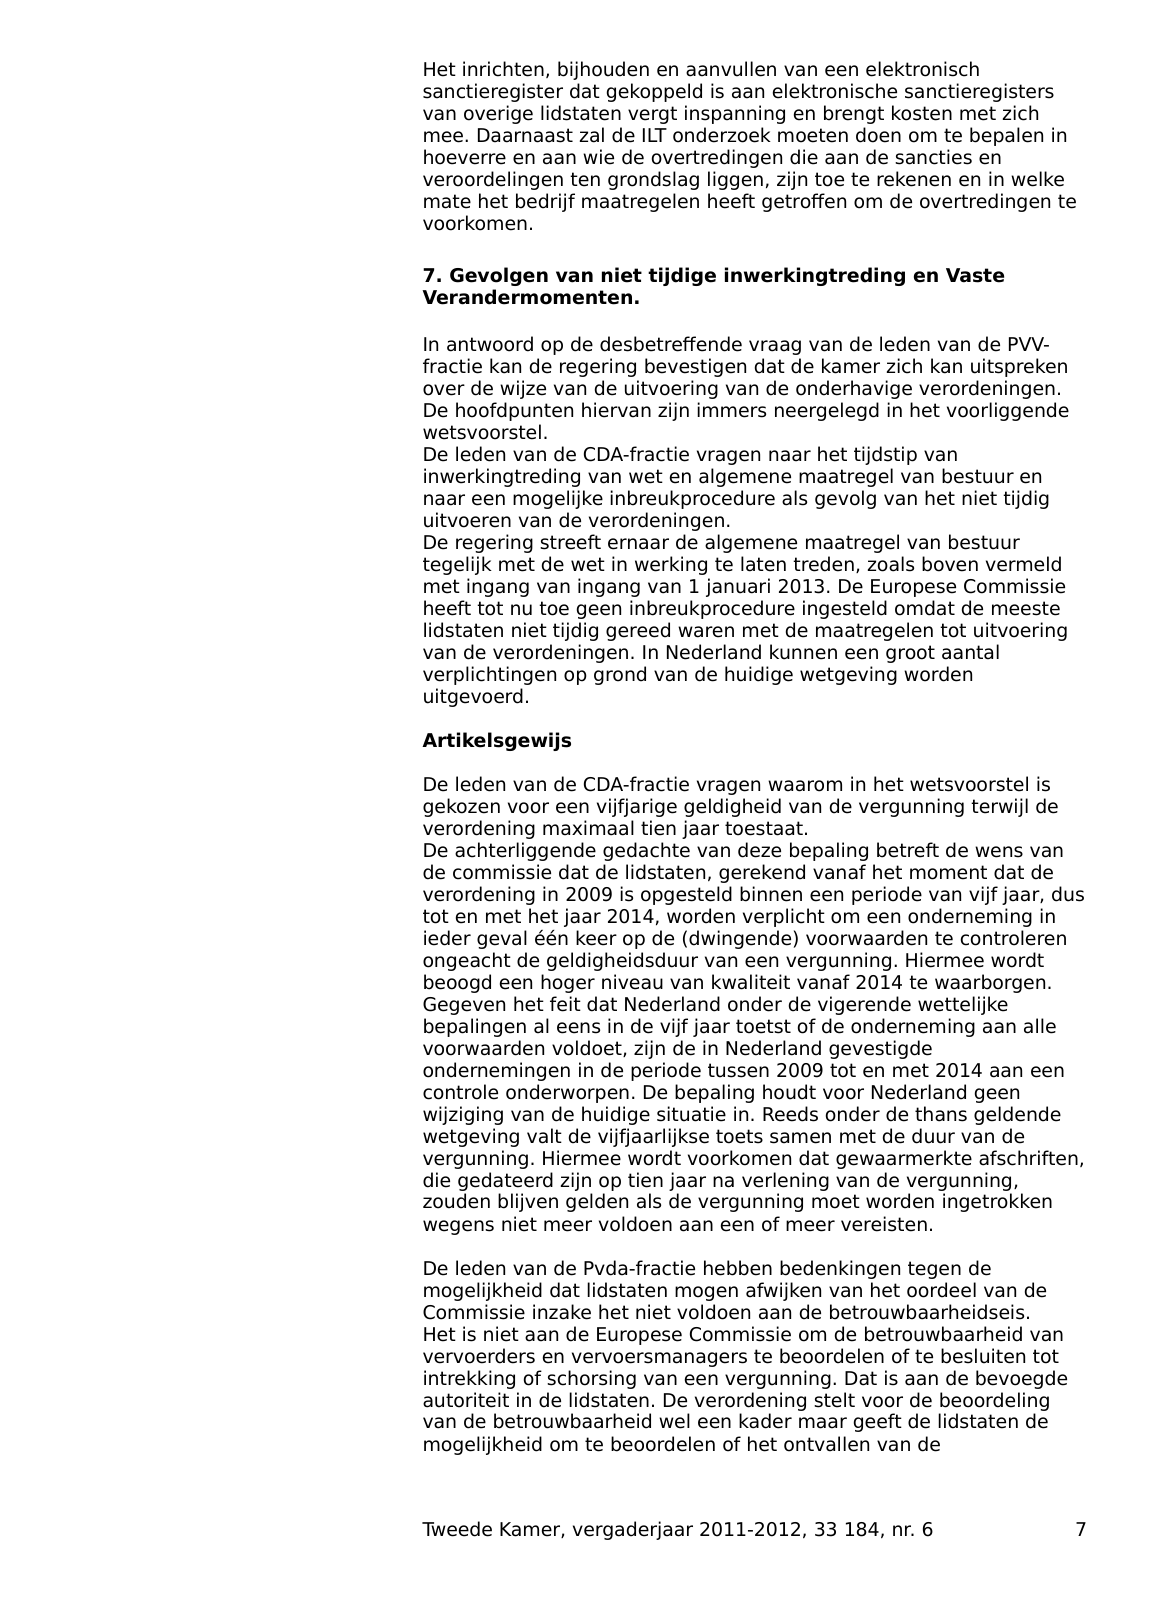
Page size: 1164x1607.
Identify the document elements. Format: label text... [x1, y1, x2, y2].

text De leden van de CDA-fractie vragen naar het tijdstip van inwerkingtreding van wet en algemene maatregel van bestuur en naar een mogelijke inbreukprocedure als gevolg van het niet tijdig uitvoeren van de verordeningen. [422, 444, 1087, 532]
text De achterliggende gedachte van deze bepaling betreft de wens van de commissie dat de lidstaten, gerekend vanaf het moment dat de verordening in 2009 is opgesteld binnen een periode van vijf jaar, dus tot en met het jaar 2014, worden verplicht om een onderneming in ieder geval één keer op de (dwingende) voorwaarden te controleren ongeacht de geldigheidsduur van een vergunning. Hiermee wordt beoogd een hoger niveau van kwaliteit vanaf 2014 te waarborgen. Gegeven het feit dat Nederland onder de vigerende wettelijke bepalingen al eens in de vijf jaar toetst of de onderneming aan alle voorwaarden voldoet, zijn de in Nederland gevestigde ondernemingen in de periode tussen 2009 tot en met 2014 aan een controle onderworpen. De bepaling houdt voor Nederland geen wijziging van de huidige situatie in. Reeds onder de thans geldende wetgeving valt de vijfjaarlijkse toets samen met de duur van de vergunning. Hiermee wordt voorkomen dat gewaarmerkte afschriften, die gedateerd zijn op tien jaar na verlening van de vergunning, zouden blijven gelden als de vergunning moet worden ingetrokken wegens niet meer voldoen aan een of meer vereisten. [422, 840, 1087, 1235]
subtitle 7. Gevolgen van niet tijdige inwerkingtreding en Vaste Verandermomenten. [422, 265, 1087, 309]
text In antwoord op de desbetreffende vraag van de leden van de PVV-fractie kan de regering bevestigen dat de kamer zich kan uitspreken over de wijze van de uitvoering van de onderhavige verordeningen. De hoofdpunten hiervan zijn immers neergelegd in het voorliggende wetsvoorstel. [422, 334, 1087, 444]
text De regering streeft ernaar de algemene maatregel van bestuur tegelijk met de wet in werking te laten treden, zoals boven vermeld met ingang van ingang van 1 januari 2013. De Europese Commissie heeft tot nu toe geen inbreukprocedure ingesteld omdat de meeste lidstaten niet tijdig gereed waren met de maatregelen tot uitvoering van de verordeningen. In Nederland kunnen een groot aantal verplichtingen op grond van de huidige wetgeving worden uitgevoerd. [422, 532, 1087, 707]
text De leden van de Pvda-fractie hebben bedenkingen tegen de mogelijkheid dat lidstaten mogen afwijken van het oordeel van de Commissie inzake het niet voldoen aan de betrouwbaarheidseis. [422, 1258, 1087, 1323]
text Het is niet aan de Europese Commissie om de betrouwbaarheid van vervoerders en vervoersmanagers te beoordelen of te besluiten tot intrekking of schorsing van een vergunning. Dat is aan de bevoegde autoriteit in de lidstaten. De verordening stelt voor de beoordeling van de betrouwbaarheid wel een kader maar geeft de lidstaten de mogelijkheid om te beoordelen of het ontvallen van de [422, 1323, 1087, 1455]
subtitle Artikelsgewijs [422, 730, 1087, 752]
text Het inrichten, bijhouden en aanvullen van een elektronisch sanctieregister dat gekoppeld is aan elektronische sanctieregisters van overige lidstaten vergt inspanning en brengt kosten met zich mee. Daarnaast zal de ILT onderzoek moeten doen om te bepalen in hoeverre en aan wie de overtredingen die aan de sancties en veroordelingen ten grondslag liggen, zijn toe te rekenen en in welke mate het bedrijf maatregelen heeft getroffen om de overtredingen te voorkomen. [422, 59, 1087, 235]
text De leden van de CDA-fractie vragen waarom in het wetsvoorstel is gekozen voor een vijfjarige geldigheid van de vergunning terwijl de verordening maximaal tien jaar toestaat. [422, 774, 1087, 840]
